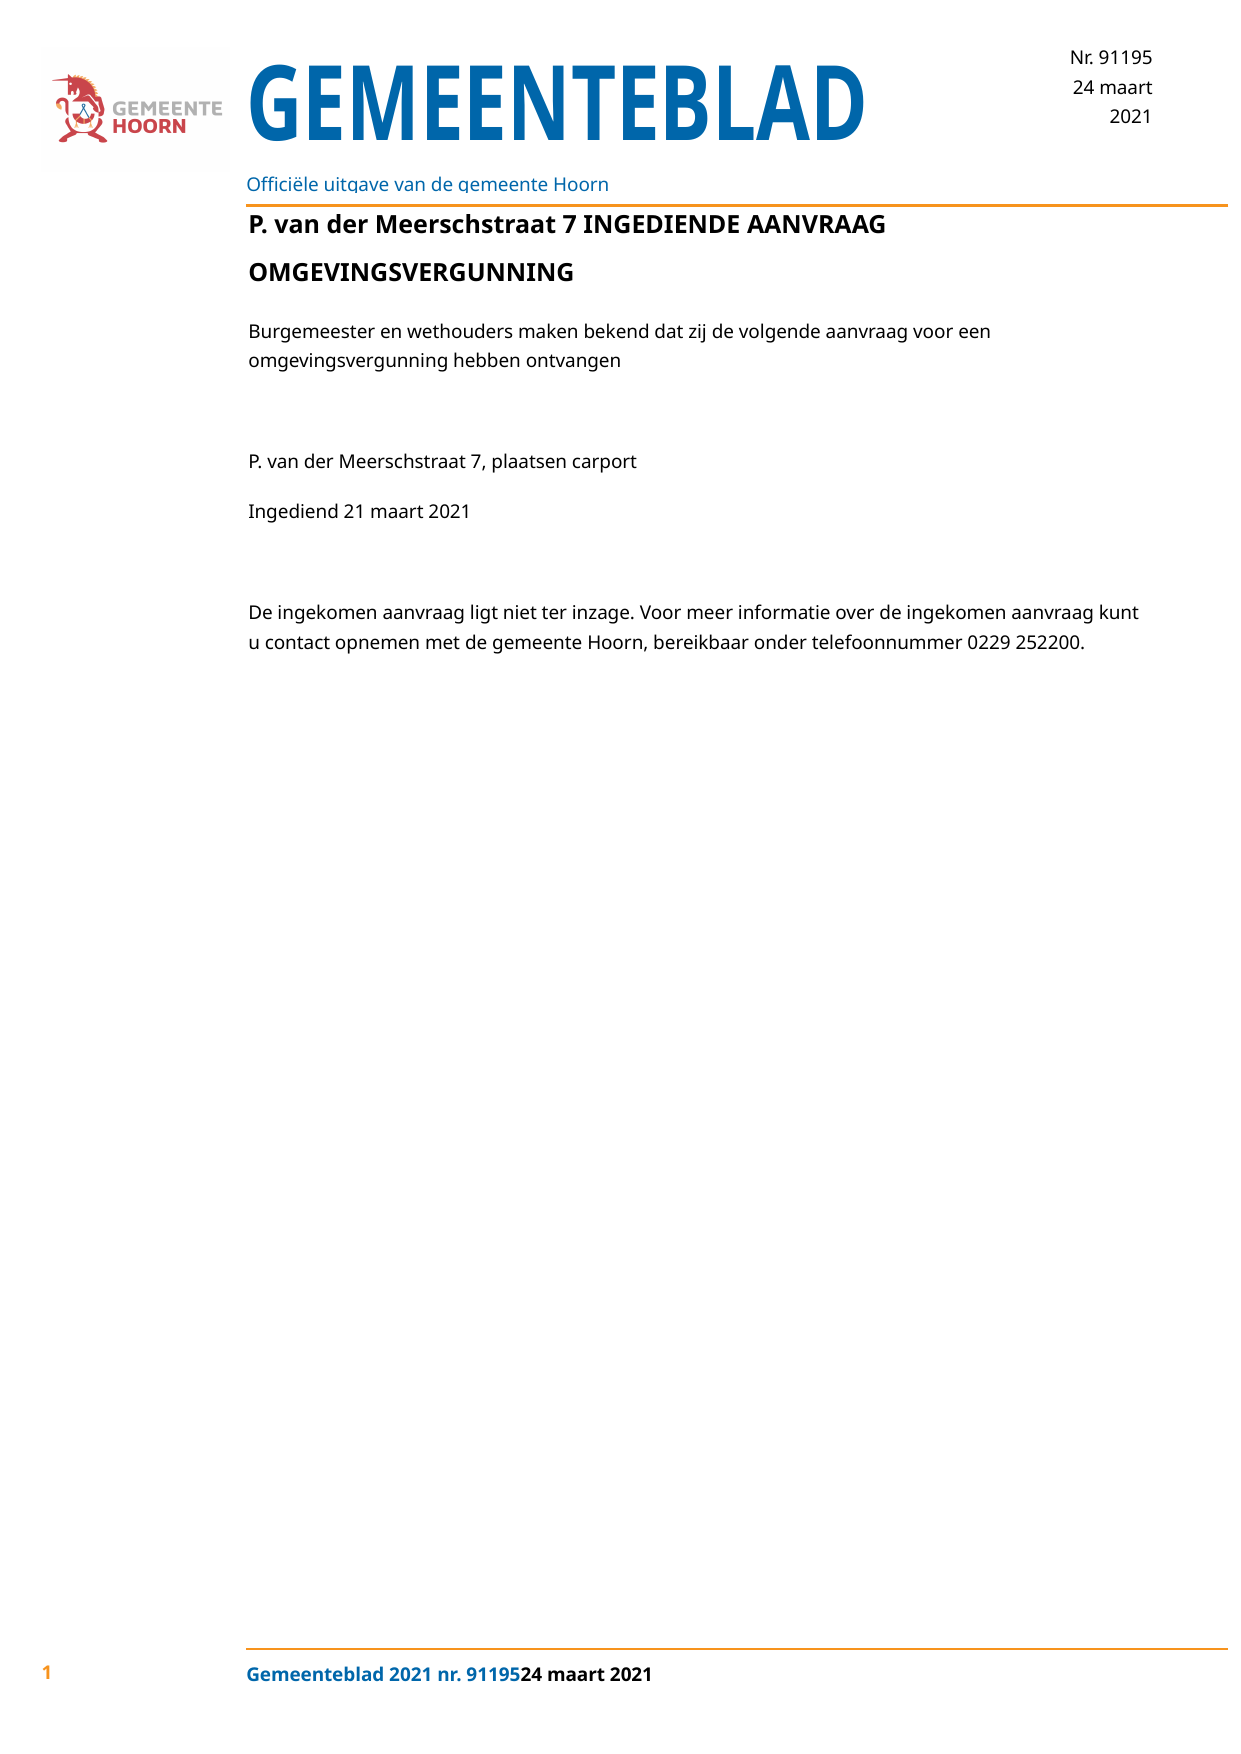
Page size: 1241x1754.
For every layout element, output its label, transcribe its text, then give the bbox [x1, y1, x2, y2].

text Burgemeester en wethouders maken bekend dat zij de volgende aanvraag voor een omgevingsvergunning hebben ontvangen [248, 318, 1152, 373]
text P. van der Meerschstraat 7 INGEDIENDE AANVRAAG OMGEVINGSVERGUNNING [248, 207, 1152, 288]
picture [41, 47, 231, 172]
text Ingediend 21 maart 2021 [248, 499, 1152, 524]
text De ingekomen aanvraag ligt niet ter inzage. Voor meer informatie over de ingekomen aanvraag kunt u contact opnemen met de gemeente Hoorn, bereikbaar onder telefoonnummer 0229 252200. [248, 599, 1152, 655]
text P. van der Meerschstraat 7, plaatsen carport [248, 448, 1152, 474]
